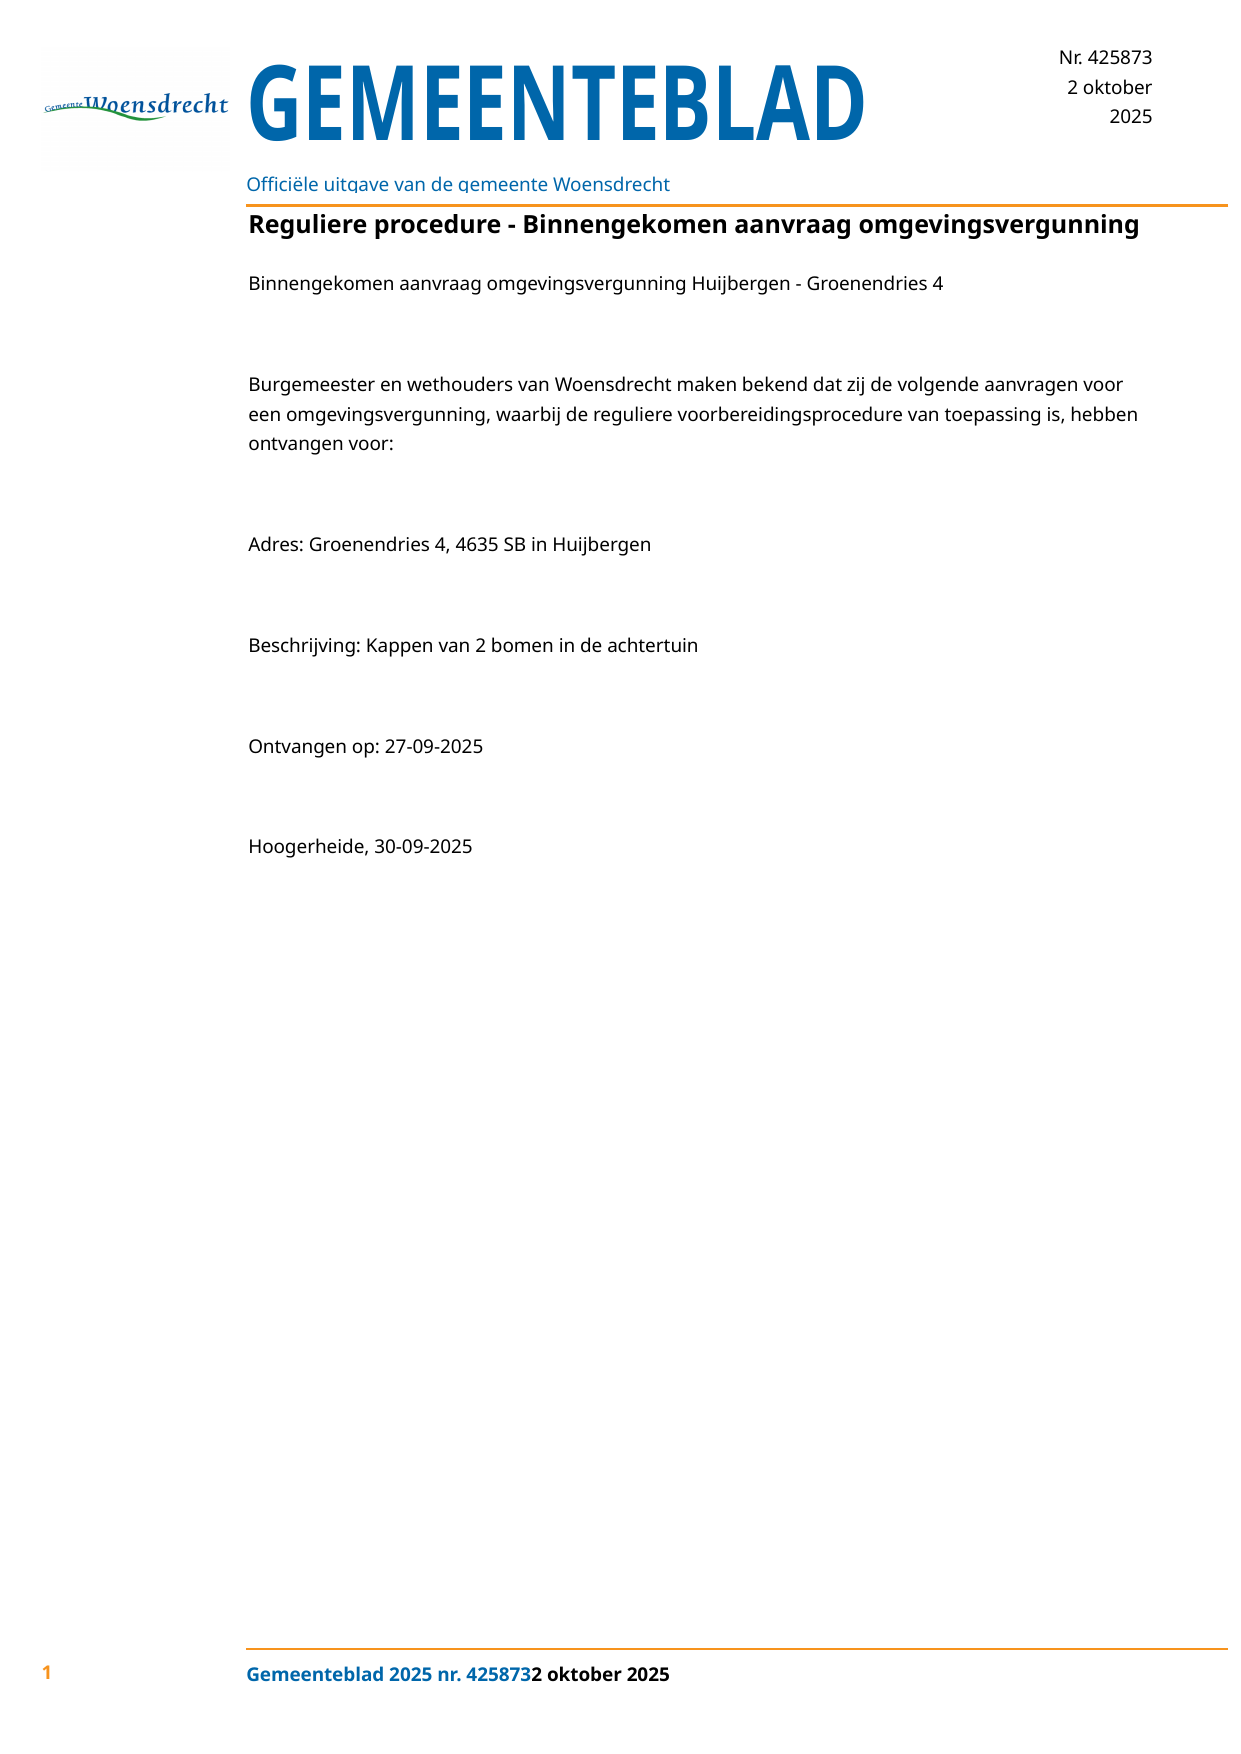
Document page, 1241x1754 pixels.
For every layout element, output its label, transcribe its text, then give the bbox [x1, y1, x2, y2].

text Burgemeester en wethouders van Woensdrecht maken bekend dat zij de volgende aanvragen voor een omgevingsvergunning, waarbij de reguliere voorbereidingsprocedure van toepassing is, hebben ontvangen voor: [248, 371, 1152, 456]
picture [41, 47, 231, 172]
text Reguliere procedure - Binnengekomen aanvraag omgevingsvergunning [248, 207, 1152, 241]
text Ontvangen op: 27-09-2025 [248, 733, 1152, 758]
text Binnengekomen aanvraag omgevingsvergunning Huijbergen - Groenendries 4 [248, 270, 1152, 296]
text Hoogerheide, 30-09-2025 [248, 834, 1152, 859]
text Adres: Groenendries 4, 4635 SB in Huijbergen [248, 531, 1152, 557]
text Beschrijving: Kappen van 2 bomen in de achtertuin [248, 632, 1152, 658]
